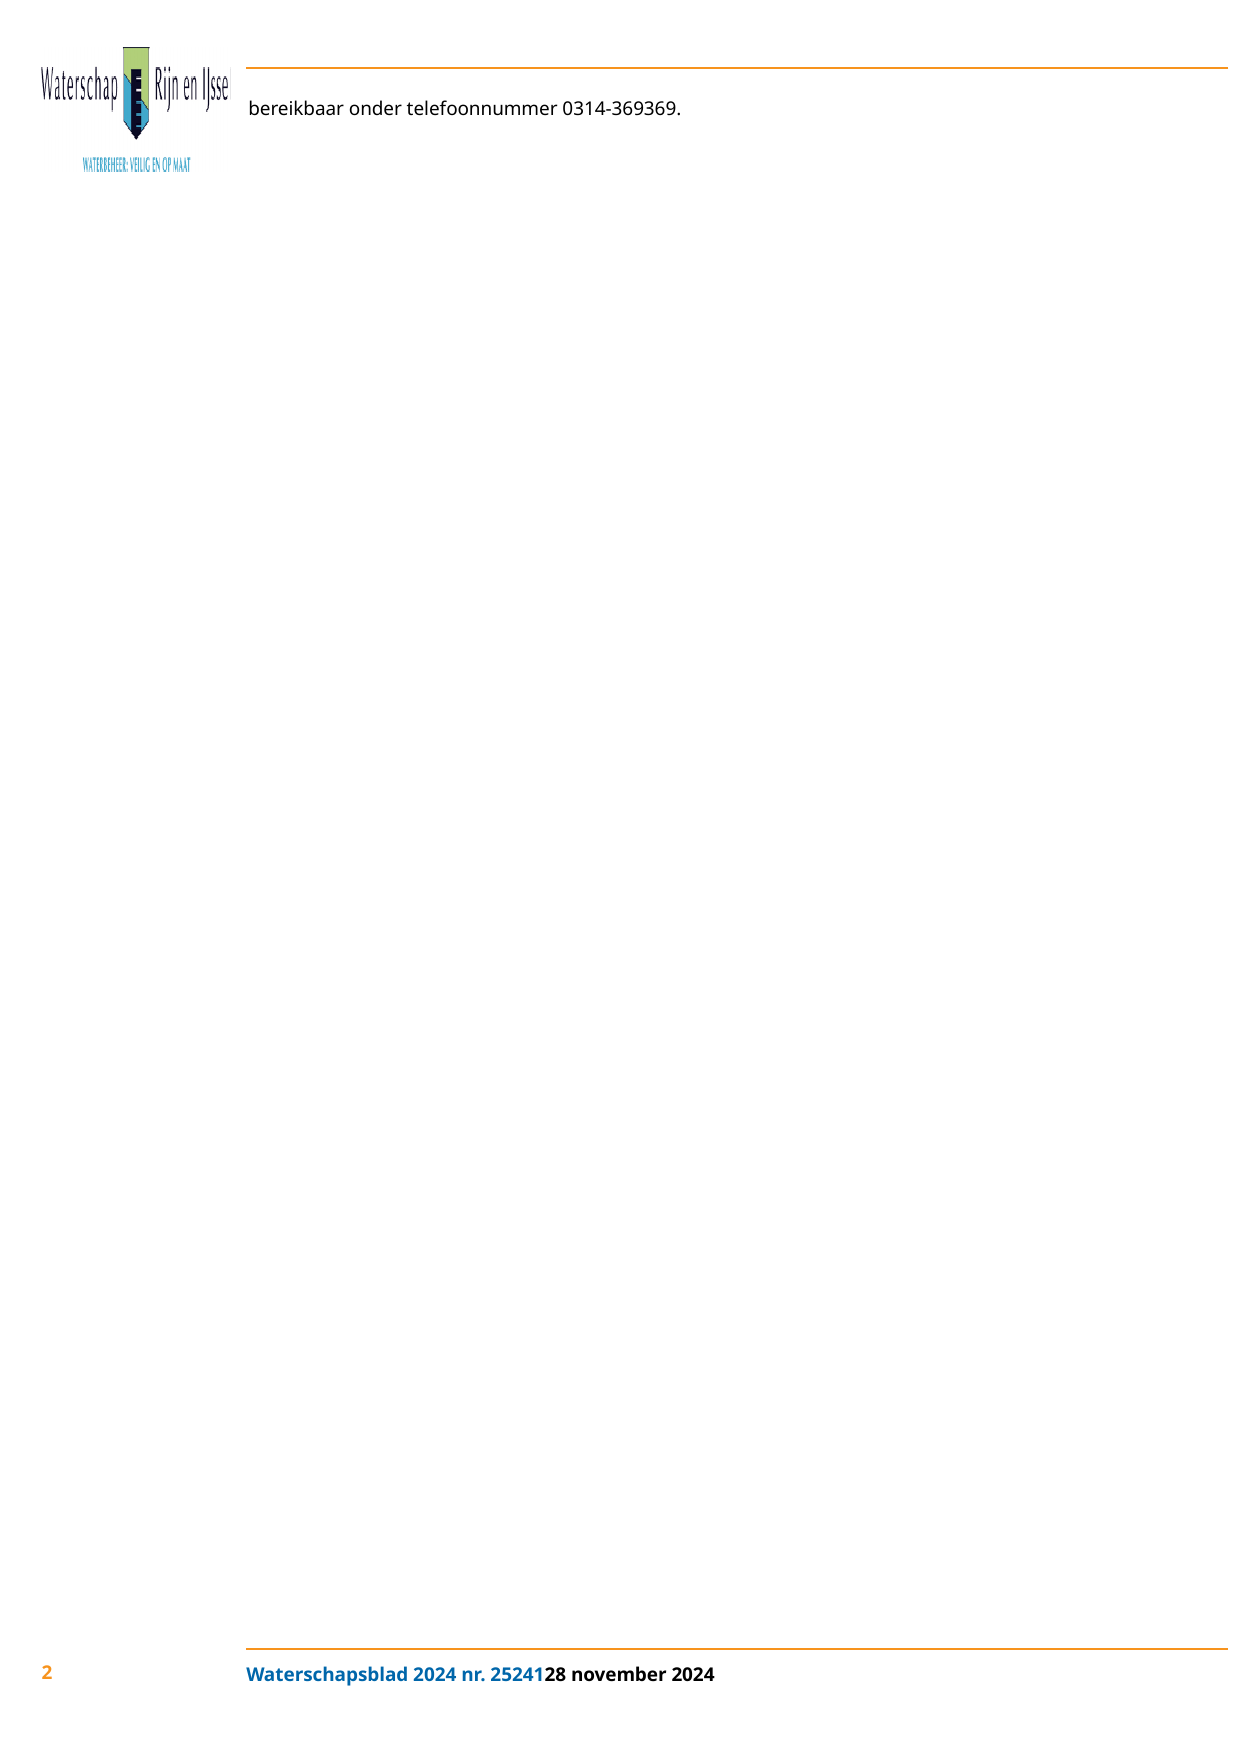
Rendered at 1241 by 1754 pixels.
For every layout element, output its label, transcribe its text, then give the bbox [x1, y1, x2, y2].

text bereikbaar onder telefoonnummer 0314-369369. [248, 95, 1152, 121]
picture [41, 47, 231, 172]
